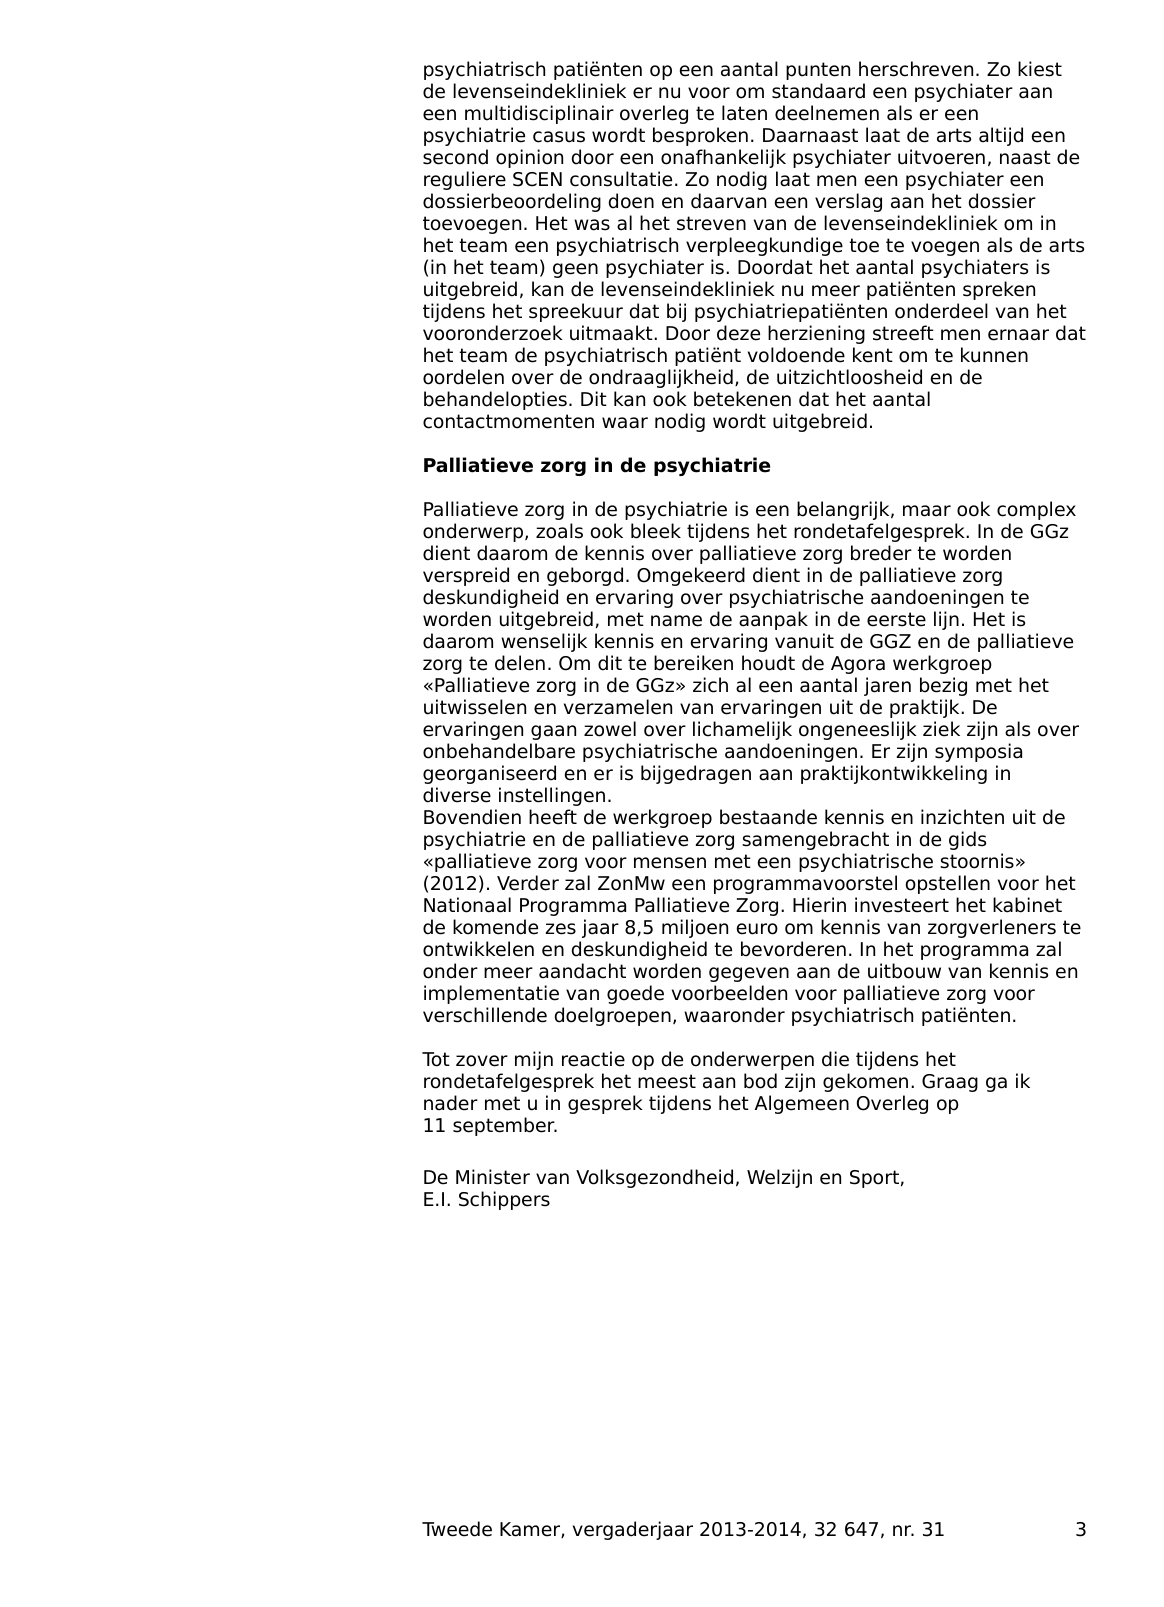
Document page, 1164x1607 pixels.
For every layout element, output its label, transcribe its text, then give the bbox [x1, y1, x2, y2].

text psychiatrisch patiënten op een aantal punten herschreven. Zo kiest de levenseindekliniek er nu voor om standaard een psychiater aan een multidisciplinair overleg te laten deelnemen als er een psychiatrie casus wordt besproken. Daarnaast laat de arts altijd een second opinion door een onafhankelijk psychiater uitvoeren, naast de reguliere SCEN consultatie. Zo nodig laat men een psychiater een dossierbeoordeling doen en daarvan een verslag aan het dossier toevoegen. Het was al het streven van de levenseindekliniek om in het team een psychiatrisch verpleegkundige toe te voegen als de arts (in het team) geen psychiater is. Doordat het aantal psychiaters is uitgebreid, kan de levenseindekliniek nu meer patiënten spreken tijdens het spreekuur dat bij psychiatriepatiënten onderdeel van het vooronderzoek uitmaakt. Door deze herziening streeft men ernaar dat het team de psychiatrisch patiënt voldoende kent om te kunnen oordelen over de ondraaglijkheid, de uitzichtloosheid en de behandelopties. Dit kan ook betekenen dat het aantal contactmomenten waar nodig wordt uitgebreid. [422, 59, 1087, 433]
subtitle Palliatieve zorg in de psychiatrie [422, 455, 1087, 477]
text Tot zover mijn reactie op de onderwerpen die tijdens het rondetafelgesprek het meest aan bod zijn gekomen. Graag ga ik nader met u in gesprek tijdens het Algemeen Overleg op 11 september. [422, 1049, 1087, 1137]
text De Minister van Volksgezondheid, Welzijn en Sport, E.I. Schippers [422, 1167, 1087, 1211]
text Bovendien heeft de werkgroep bestaande kennis en inzichten uit de psychiatrie en de palliatieve zorg samengebracht in de gids «palliatieve zorg voor mensen met een psychiatrische stoornis» (2012). Verder zal ZonMw een programmavoorstel opstellen voor het Nationaal Programma Palliatieve Zorg. Hierin investeert het kabinet de komende zes jaar 8,5 miljoen euro om kennis van zorgverleners te ontwikkelen en deskundigheid te bevorderen. In het programma zal onder meer aandacht worden gegeven aan de uitbouw van kennis en implementatie van goede voorbeelden voor palliatieve zorg voor verschillende doelgroepen, waaronder psychiatrisch patiënten. [422, 807, 1087, 1027]
text Palliatieve zorg in de psychiatrie is een belangrijk, maar ook complex onderwerp, zoals ook bleek tijdens het rondetafelgesprek. In de GGz dient daarom de kennis over palliatieve zorg breder te worden verspreid en geborgd. Omgekeerd dient in de palliatieve zorg deskundigheid en ervaring over psychiatrische aandoeningen te worden uitgebreid, met name de aanpak in de eerste lijn. Het is daarom wenselijk kennis en ervaring vanuit de GGZ en de palliatieve zorg te delen. Om dit te bereiken houdt de Agora werkgroep «Palliatieve zorg in de GGz» zich al een aantal jaren bezig met het uitwisselen en verzamelen van ervaringen uit de praktijk. De ervaringen gaan zowel over lichamelijk ongeneeslijk ziek zijn als over onbehandelbare psychiatrische aandoeningen. Er zijn symposia georganiseerd en er is bijgedragen aan praktijkontwikkeling in diverse instellingen. [422, 499, 1087, 807]
